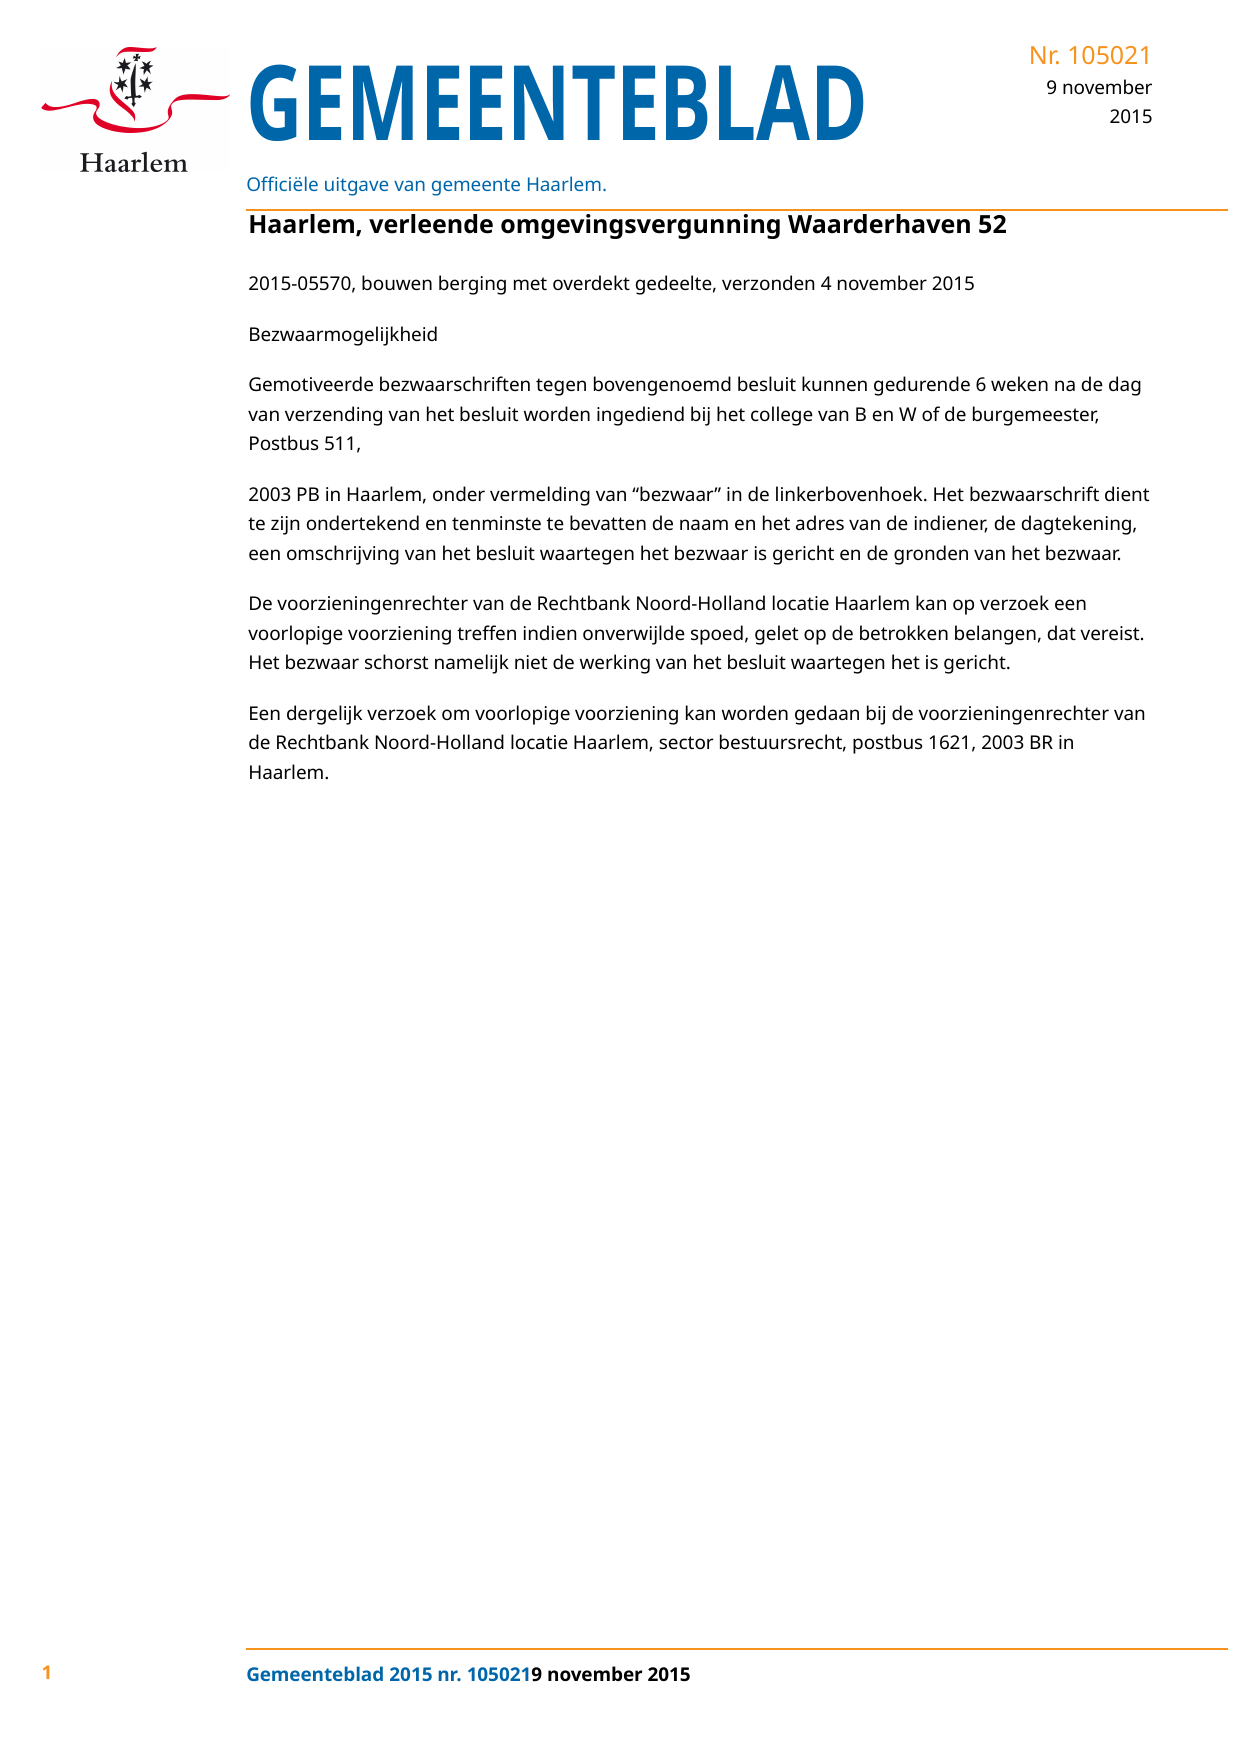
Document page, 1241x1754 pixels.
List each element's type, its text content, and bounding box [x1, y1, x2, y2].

text 2003 PB in Haarlem, onder vermelding van “bezwaar” in de linkerbovenhoek. Het bezwaarschrift dient te zijn ondertekend en tenminste te bevatten de naam en het adres van de indiener, de dagtekening, een omschrijving van het besluit waartegen het bezwaar is gericht en de gronden van het bezwaar. [248, 481, 1152, 566]
text Haarlem, verleende omgevingsvergunning Waarderhaven 52 [248, 211, 1152, 241]
text Een dergelijk verzoek om voorlopige voorziening kan worden gedaan bij de voorzieningenrechter van de Rechtbank Noord-Holland locatie Haarlem, sector bestuursrecht, postbus 1621, 2003 BR in Haarlem. [248, 700, 1152, 785]
text Bezwaarmogelijkheid [248, 321, 1152, 346]
text Gemotiveerde bezwaarschriften tegen bovengenoemd besluit kunnen gedurende 6 weken na de dag van verzending van het besluit worden ingediend bij het college van B en W of de burgemeester, Postbus 511, [248, 371, 1152, 456]
text De voorzieningenrechter van de Rechtbank Noord-Holland locatie Haarlem kan op verzoek een voorlopige voorziening treffen indien onverwijlde spoed, gelet op de betrokken belangen, dat vereist. Het bezwaar schorst namelijk niet de werking van het besluit waartegen het is gericht. [248, 590, 1152, 675]
picture [41, 47, 231, 172]
text 2015-05570, bouwen berging met overdekt gedeelte, verzonden 4 november 2015 [248, 270, 1152, 296]
